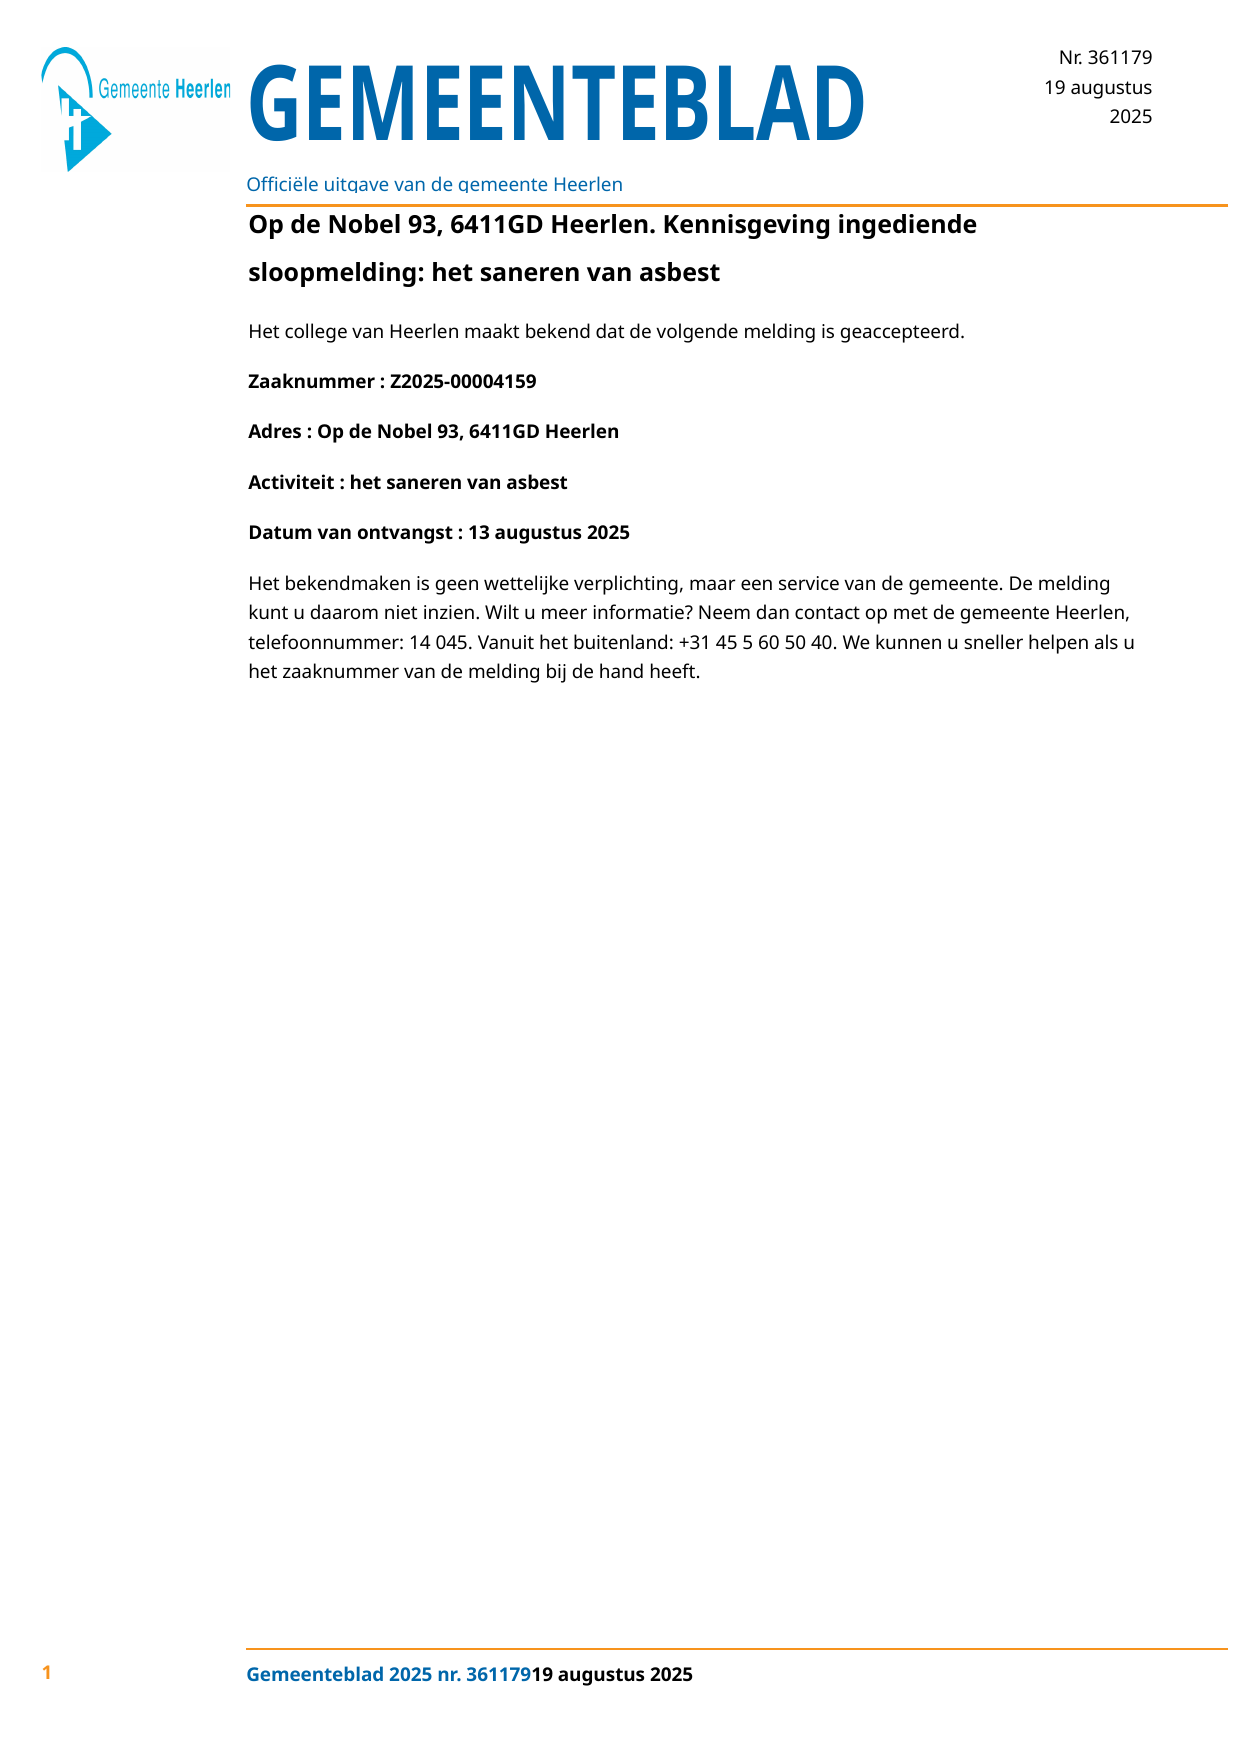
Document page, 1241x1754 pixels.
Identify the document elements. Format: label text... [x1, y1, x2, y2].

picture [41, 47, 59, 70]
text Het college van Heerlen maakt bekend dat de volgende melding is geaccepteerd. [248, 318, 1152, 344]
text Het bekendmaken is geen wettelijke verplichting, maar een service van de gemeente. De melding kunt u daarom niet inzien. Wilt u meer informatie? Neem dan contact op met de gemeente Heerlen, telefoonnummer: 14 045. Vanuit het buitenland: +31 45 5 60 50 40. We kunnen u sneller helpen als u het zaaknummer van de melding bij de hand heeft. [248, 570, 1152, 684]
text Activiteit : het saneren van asbest [248, 469, 1152, 495]
text Zaaknummer : Z2025-00004159 [248, 368, 1152, 394]
text Adres : Op de Nobel 93, 6411GD Heerlen [248, 419, 1152, 444]
picture [41, 47, 231, 172]
text Datum van ontvangst : 13 augustus 2025 [248, 519, 1152, 545]
text Op de Nobel 93, 6411GD Heerlen. Kennisgeving ingediende sloopmelding: het saneren van asbest [248, 207, 1152, 288]
